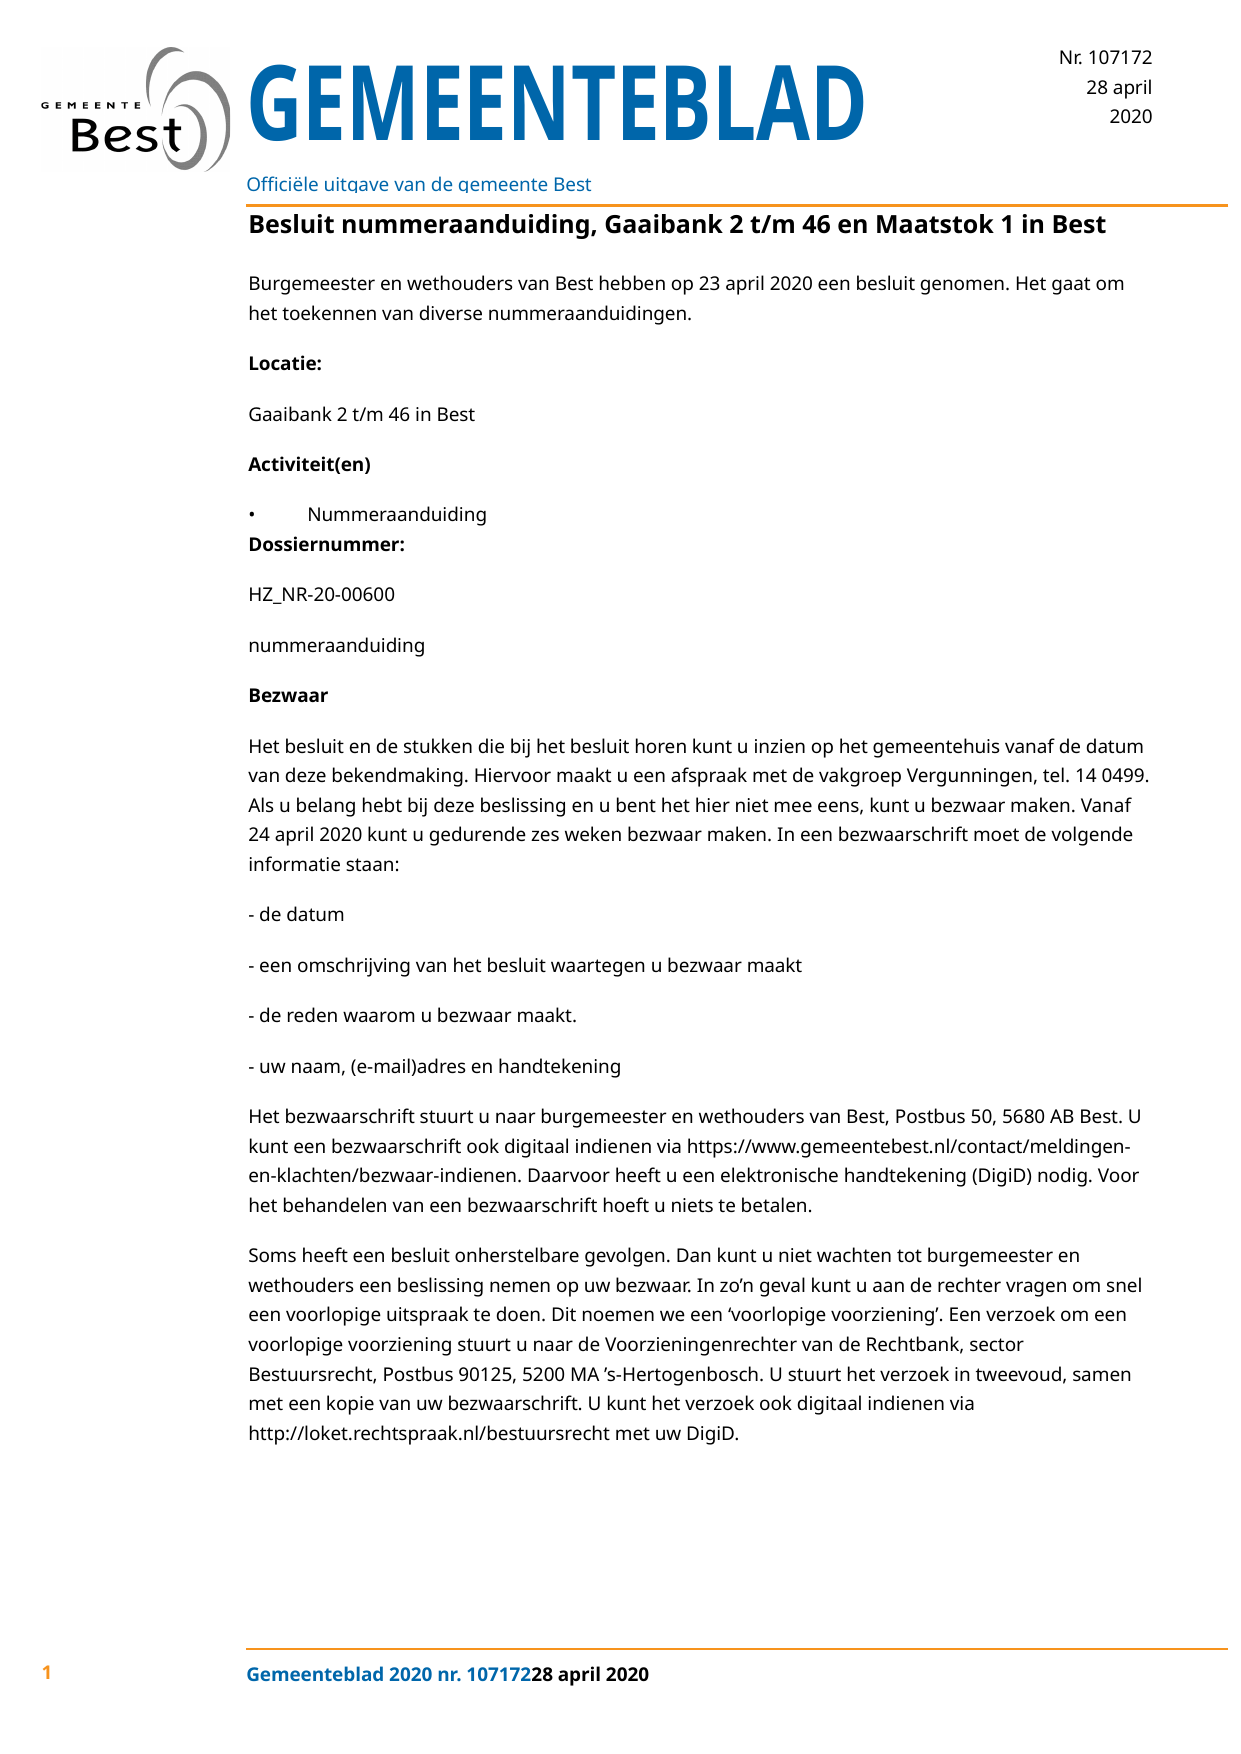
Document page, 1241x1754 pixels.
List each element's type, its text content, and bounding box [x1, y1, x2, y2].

text Soms heeft een besluit onherstelbare gevolgen. Dan kunt u niet wachten tot burgemeester en wethouders een beslissing nemen op uw bezwaar. In zo’n geval kunt u aan de rechter vragen om snel een voorlopige uitspraak te doen. Dit noemen we een ‘voorlopige voorziening’. Een verzoek om een voorlopige voorziening stuurt u naar de Voorzieningenrechter van de Rechtbank, sector Bestuursrecht, Postbus 90125, 5200 MA ’s-Hertogenbosch. U stuurt het verzoek in tweevoud, samen met een kopie van uw bezwaarschrift. U kunt het verzoek ook digitaal indienen via http://loket.rechtspraak.nl/bestuursrecht met uw DigiD. [248, 1242, 1152, 1446]
text Gaaibank 2 t/m 46 in Best [248, 401, 1152, 426]
text nummeraanduiding [248, 632, 1152, 658]
text Locatie: [248, 350, 1152, 376]
text Burgemeester en wethouders van Best hebben op 23 april 2020 een besluit genomen. Het gaat om het toekennen van diverse nummeraanduidingen. [248, 270, 1152, 326]
text - de reden waarom u bezwaar maakt. [248, 1002, 1152, 1028]
text Activiteit(en) [248, 451, 1152, 477]
list Nummeraanduiding [248, 502, 1152, 527]
text Bezwaar [248, 682, 1152, 708]
text - de datum [248, 902, 1152, 927]
text Het bezwaarschrift stuurt u naar burgemeester en wethouders van Best, Postbus 50, 5680 AB Best. U kunt een bezwaarschrift ook digitaal indienen via https://www.gemeentebest.nl/contact/meldingen-en-klachten/bezwaar-indienen. Daarvoor heeft u een elektronische handtekening (DigiD) nodig. Voor het behandelen van een bezwaarschrift hoeft u niets te betalen. [248, 1103, 1152, 1218]
text Het besluit en de stukken die bij het besluit horen kunt u inzien op het gemeentehuis vanaf de datum van deze bekendmaking. Hiervoor maakt u een afspraak met de vakgroep Vergunningen, tel. 14 0499. Als u belang hebt bij deze beslissing en u bent het hier niet mee eens, kunt u bezwaar maken. Vanaf 24 april 2020 kunt u gedurende zes weken bezwaar maken. In een bezwaarschrift moet de volgende informatie staan: [248, 733, 1152, 877]
text - uw naam, (e-mail)adres en handtekening [248, 1053, 1152, 1078]
text Besluit nummeraanduiding, Gaaibank 2 t/m 46 en Maatstok 1 in Best [248, 207, 1152, 241]
text HZ_NR-20-00600 [248, 582, 1152, 607]
text Dossiernummer: [248, 531, 1152, 557]
picture [41, 47, 231, 172]
text - een omschrijving van het besluit waartegen u bezwaar maakt [248, 952, 1152, 978]
